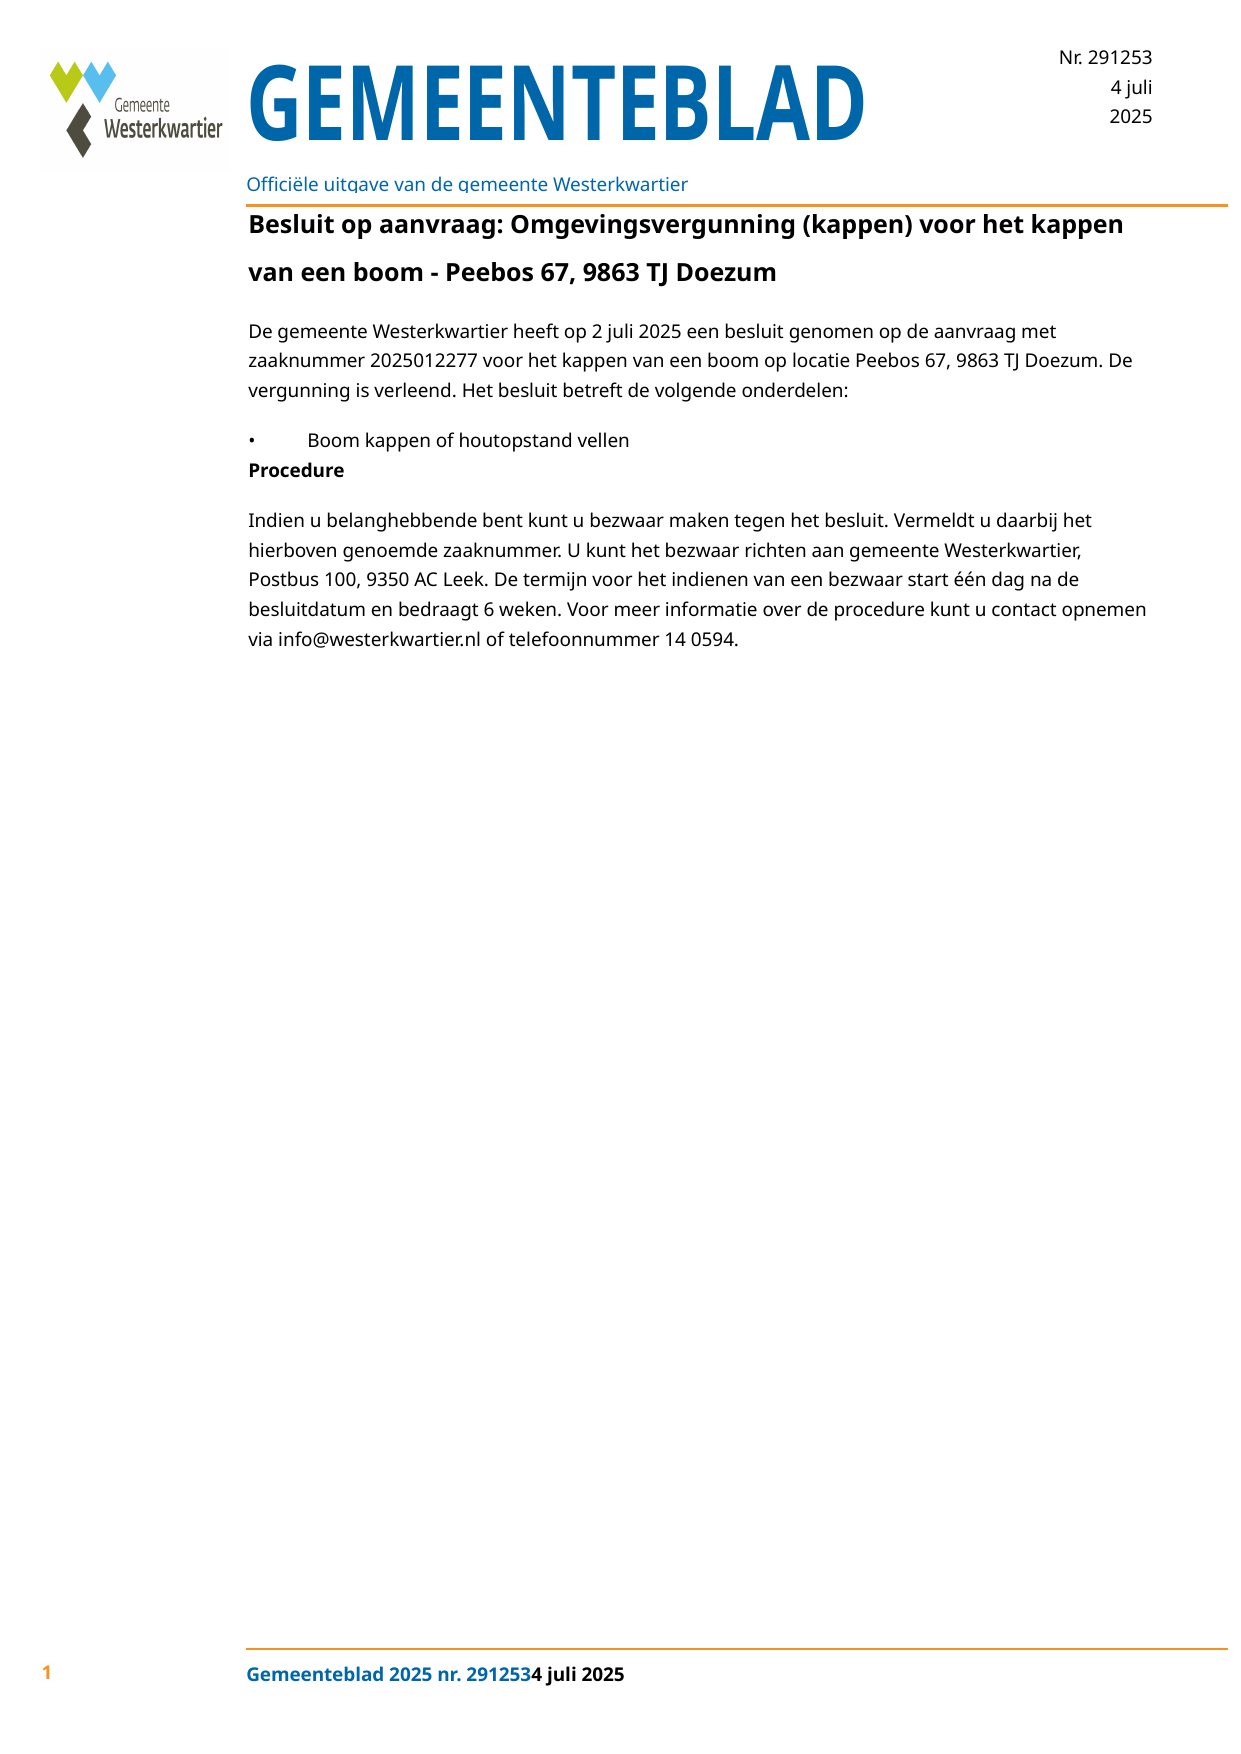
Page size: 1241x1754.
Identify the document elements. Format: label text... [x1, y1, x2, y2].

list Boom kappen of houtopstand vellen [248, 427, 1152, 453]
picture [41, 47, 231, 172]
text De gemeente Westerkwartier heeft op 2 juli 2025 een besluit genomen op de aanvraag met zaaknummer 2025012277 voor het kappen van een boom op locatie Peebos 67, 9863 TJ Doezum. De vergunning is verleend. Het besluit betreft de volgende onderdelen: [248, 318, 1152, 403]
text Besluit op aanvraag: Omgevingsvergunning (kappen) voor het kappen van een boom - Peebos 67, 9863 TJ Doezum [248, 207, 1152, 288]
text Procedure [248, 457, 1152, 483]
text Indien u belanghebbende bent kunt u bezwaar maken tegen het besluit. Vermeldt u daarbij het hierboven genoemde zaaknummer. U kunt het bezwaar richten aan gemeente Westerkwartier, Postbus 100, 9350 AC Leek. De termijn voor het indienen van een bezwaar start één dag na de besluitdatum en bedraagt 6 weken. Voor meer informatie over de procedure kunt u contact opnemen via info@westerkwartier.nl of telefoonnummer 14 0594. [248, 507, 1152, 652]
